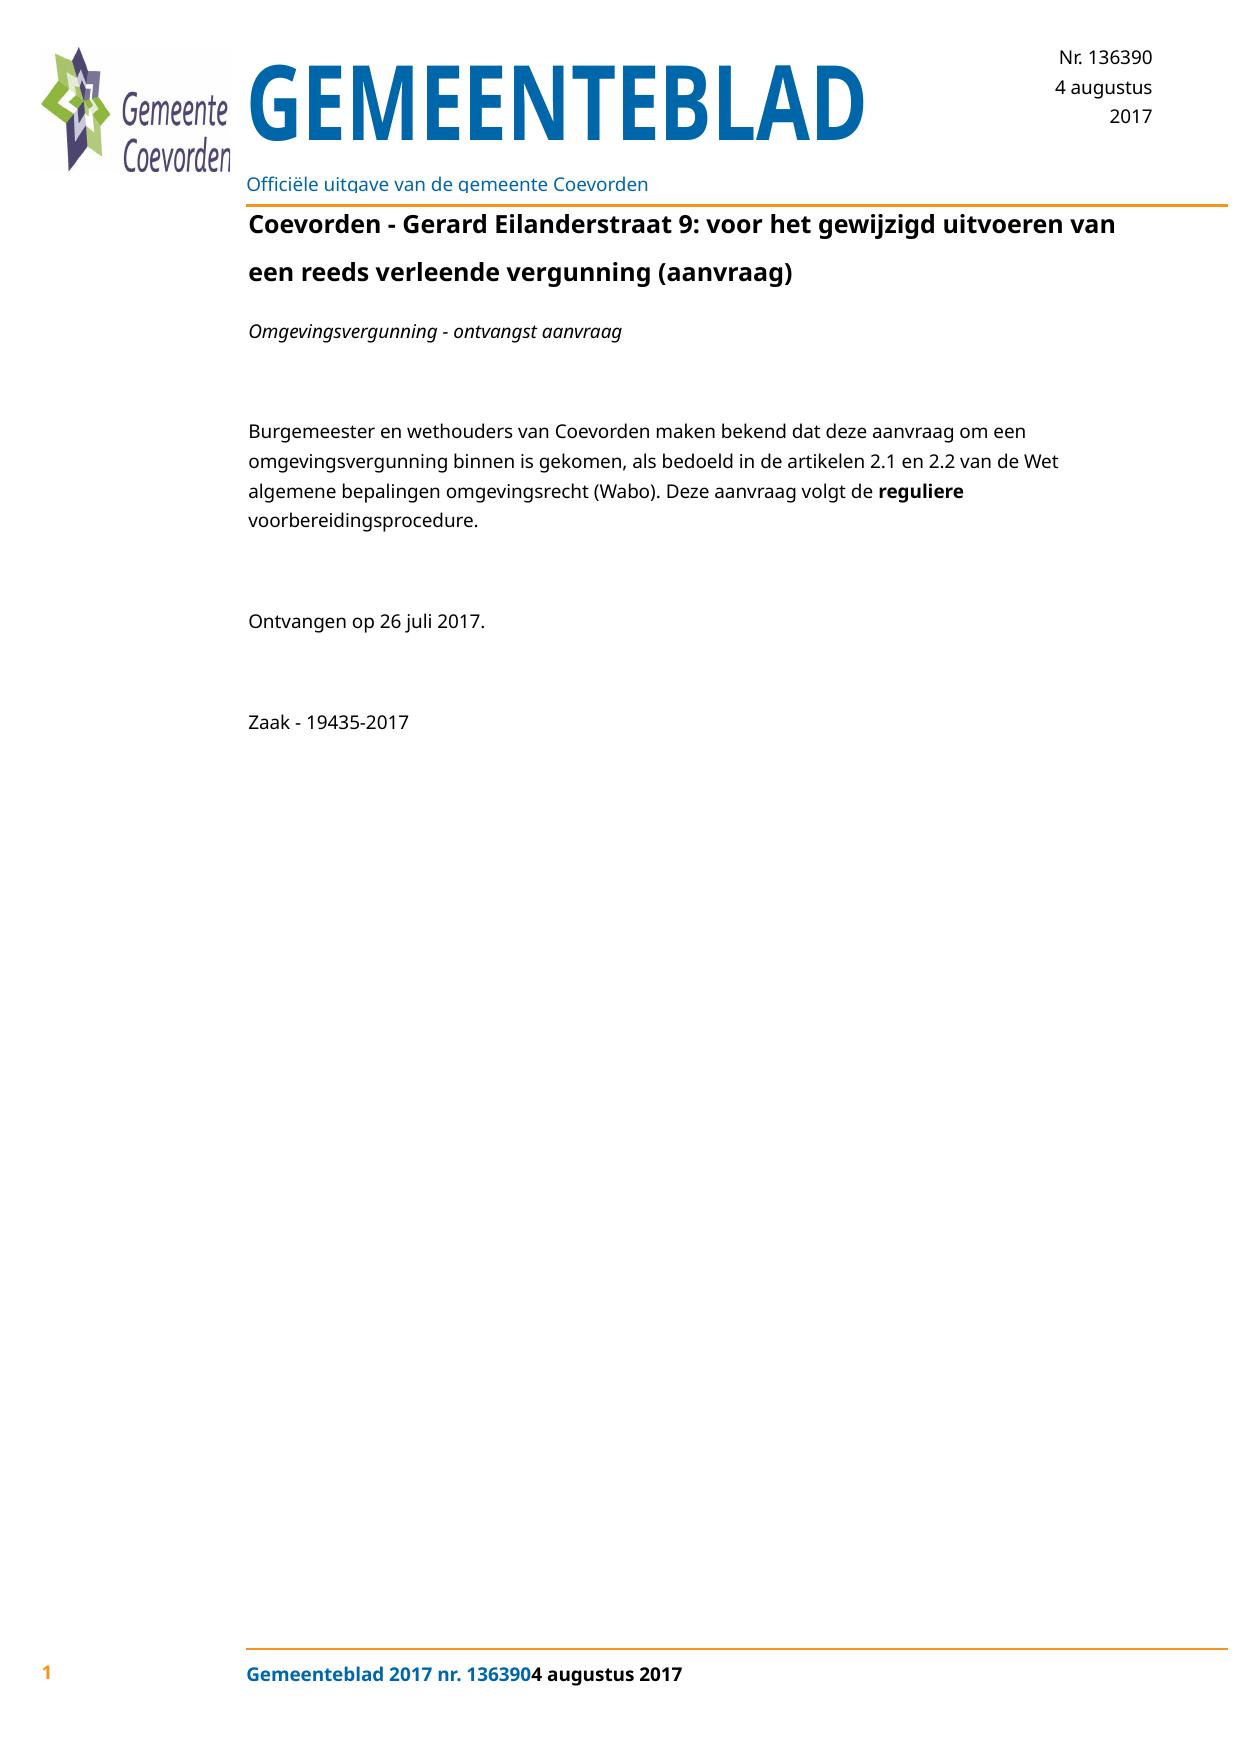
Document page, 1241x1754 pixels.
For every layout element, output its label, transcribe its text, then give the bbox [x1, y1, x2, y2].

text Burgemeester en wethouders van Coevorden maken bekend dat deze aanvraag om een omgevingsvergunning binnen is gekomen, als bedoeld in de artikelen 2.1 en 2.2 van de Wet algemene bepalingen omgevingsrecht (Wabo). Deze aanvraag volgt de reguliere voorbereidingsprocedure. [248, 419, 1152, 533]
text Omgevingsvergunning - ontvangst aanvraag [248, 318, 1152, 344]
text Zaak - 19435-2017 [248, 709, 1152, 735]
picture [41, 47, 231, 172]
text Ontvangen op 26 juli 2017. [248, 608, 1152, 634]
text Coevorden - Gerard Eilanderstraat 9: voor het gewijzigd uitvoeren van een reeds verleende vergunning (aanvraag) [248, 207, 1152, 288]
